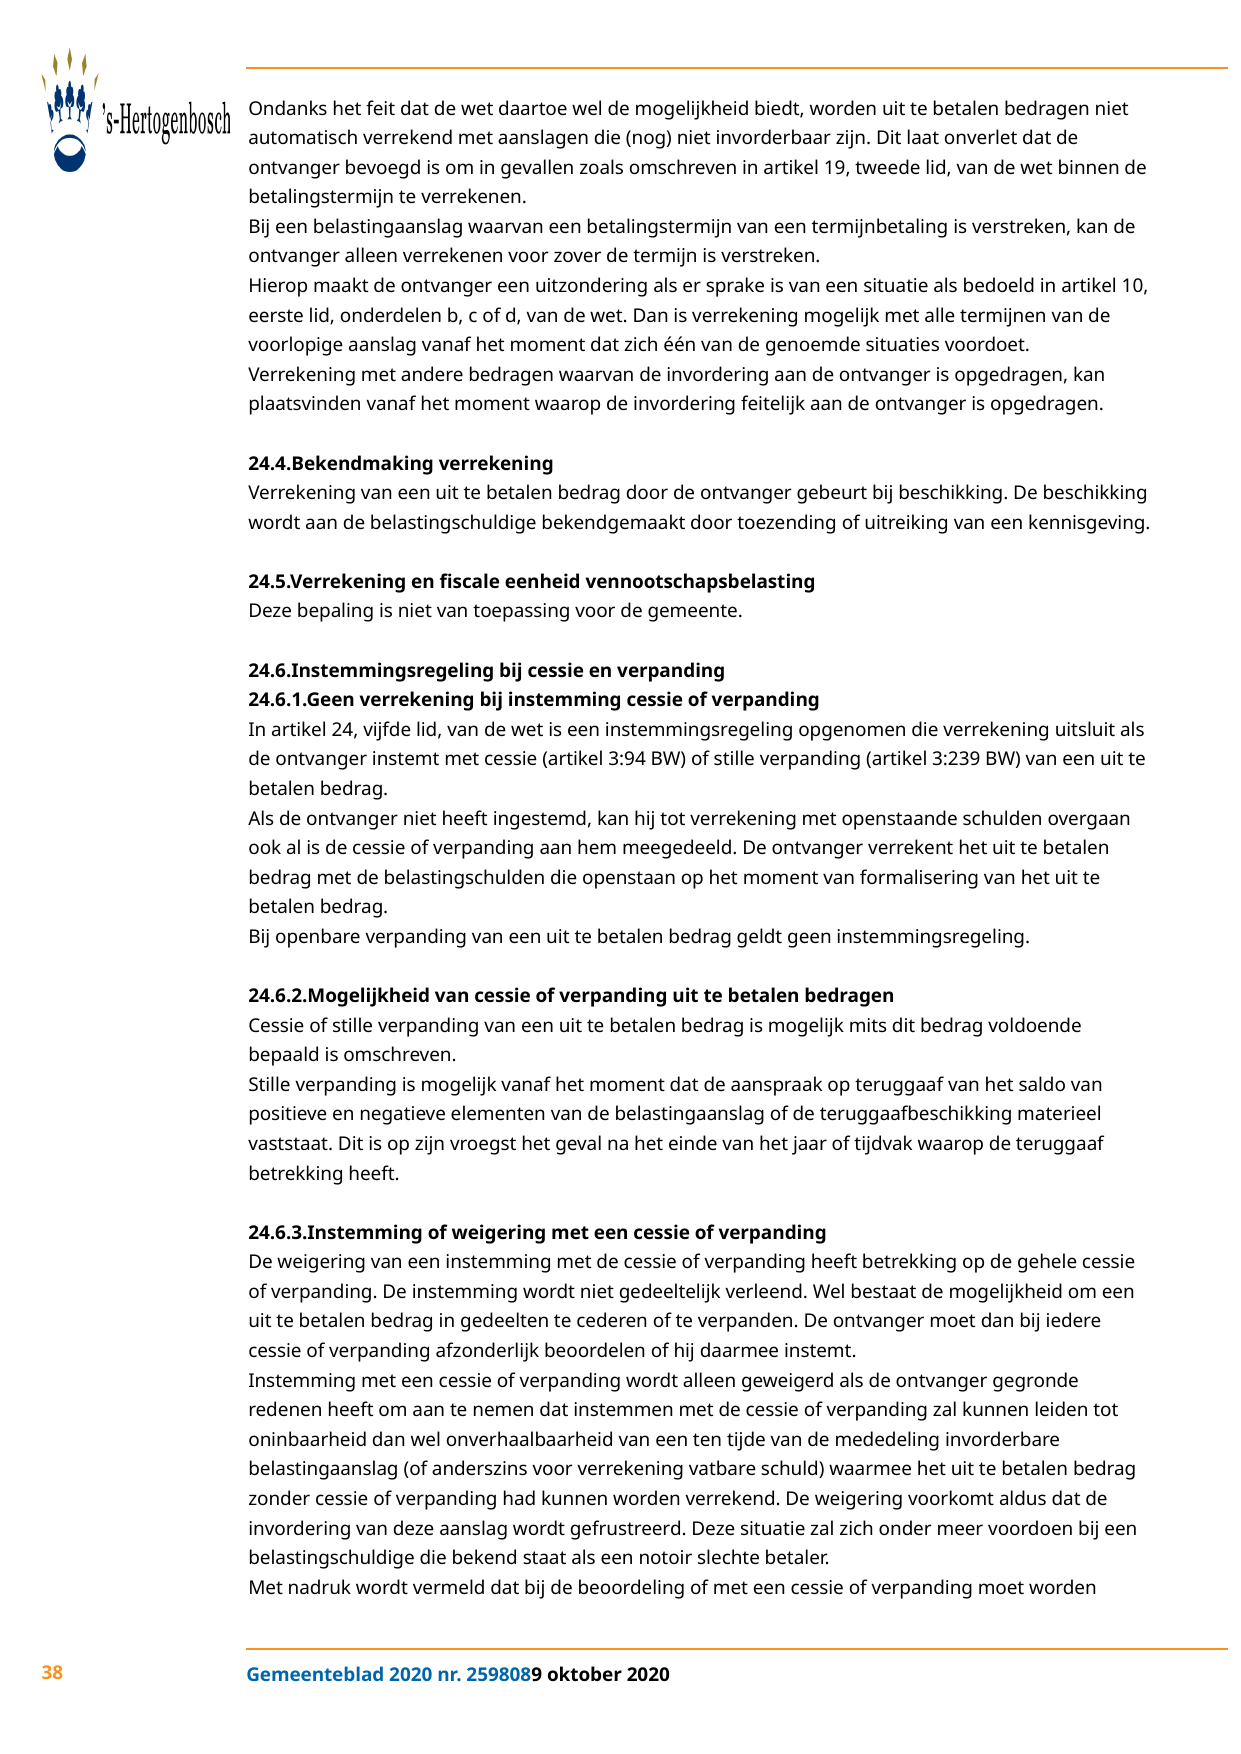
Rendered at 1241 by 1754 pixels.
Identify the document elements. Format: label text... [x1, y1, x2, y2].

text Als de ontvanger niet heeft ingestemd, kan hij tot verrekening met openstaande schulden overgaan ook al is de cessie of verpanding aan hem meegedeeld. De ontvanger verrekent het uit te betalen bedrag met de belastingschulden die openstaan op het moment van formalisering van het uit te betalen bedrag. [248, 805, 1152, 919]
text Met nadruk wordt vermeld dat bij de beoordeling of met een cessie of verpanding moet worden [248, 1574, 1152, 1600]
text 24.6.1.Geen verrekening bij instemming cessie of verpanding [248, 686, 1152, 712]
text Bij een belastingaanslag waarvan een betalingstermijn van een termijnbetaling is verstreken, kan de ontvanger alleen verrekenen voor zover de termijn is verstreken. [248, 213, 1152, 268]
text Stille verpanding is mogelijk vanaf het moment dat de aanspraak op teruggaaf van het saldo van positieve en negatieve elementen van de belastingaanslag of de teruggaafbeschikking materieel vaststaat. Dit is op zijn vroegst het geval na het einde van het jaar of tijdvak waarop de teruggaaf betrekking heeft. [248, 1071, 1152, 1186]
text Hierop maakt de ontvanger een uitzondering als er sprake is van een situatie als bedoeld in artikel 10, eerste lid, onderdelen b, c of d, van de wet. Dan is verrekening mogelijk met alle termijnen van de voorlopige aanslag vanaf het moment dat zich één van de genoemde situaties voordoet. [248, 272, 1152, 357]
text Verrekening van een uit te betalen bedrag door de ontvanger gebeurt bij beschikking. De beschikking wordt aan de belastingschuldige bekendgemaakt door toezending of uitreiking van een kennisgeving. [248, 479, 1152, 535]
text 24.4.Bekendmaking verrekening [248, 450, 1152, 476]
text Verrekening met andere bedragen waarvan de invordering aan de ontvanger is opgedragen, kan plaatsvinden vanaf het moment waarop de invordering feitelijk aan de ontvanger is opgedragen. [248, 361, 1152, 416]
text Ondanks het feit dat de wet daartoe wel de mogelijkheid biedt, worden uit te betalen bedragen niet automatisch verrekend met aanslagen die (nog) niet invorderbaar zijn. Dit laat onverlet dat de ontvanger bevoegd is om in gevallen zoals omschreven in artikel 19, tweede lid, van de wet binnen de betalingstermijn te verrekenen. [248, 95, 1152, 209]
text Bij openbare verpanding van een uit te betalen bedrag geldt geen instemmingsregeling. [248, 923, 1152, 949]
picture [41, 47, 231, 172]
text 24.5.Verrekening en fiscale eenheid vennootschapsbelasting [248, 568, 1152, 594]
text De weigering van een instemming met de cessie of verpanding heeft betrekking op de gehele cessie of verpanding. De instemming wordt niet gedeeltelijk verleend. Wel bestaat de mogelijkheid om een uit te betalen bedrag in gedeelten te cederen of te verpanden. De ontvanger moet dan bij iedere cessie of verpanding afzonderlijk beoordelen of hij daarmee instemt. [248, 1248, 1152, 1363]
text Cessie of stille verpanding van een uit te betalen bedrag is mogelijk mits dit bedrag voldoende bepaald is omschreven. [248, 1012, 1152, 1067]
text Instemming met een cessie of verpanding wordt alleen geweigerd als de ontvanger gegronde redenen heeft om aan te nemen dat instemmen met de cessie of verpanding zal kunnen leiden tot oninbaarheid dan wel onverhaalbaarheid van een ten tijde van de mededeling invorderbare belastingaanslag (of anderszins voor verrekening vatbare schuld) waarmee het uit te betalen bedrag zonder cessie of verpanding had kunnen worden verrekend. De weigering voorkomt aldus dat de invordering van deze aanslag wordt gefrustreerd. Deze situatie zal zich onder meer voordoen bij een belastingschuldige die bekend staat als een notoir slechte betaler. [248, 1367, 1152, 1570]
text In artikel 24, vijfde lid, van de wet is een instemmingsregeling opgenomen die verrekening uitsluit als de ontvanger instemt met cessie (artikel 3:94 BW) of stille verpanding (artikel 3:239 BW) van een uit te betalen bedrag. [248, 716, 1152, 801]
text 24.6.2.Mogelijkheid van cessie of verpanding uit te betalen bedragen [248, 982, 1152, 1008]
text 24.6.Instemmingsregeling bij cessie en verpanding [248, 657, 1152, 683]
text 24.6.3.Instemming of weigering met een cessie of verpanding [248, 1219, 1152, 1245]
text Deze bepaling is niet van toepassing voor de gemeente. [248, 598, 1152, 623]
